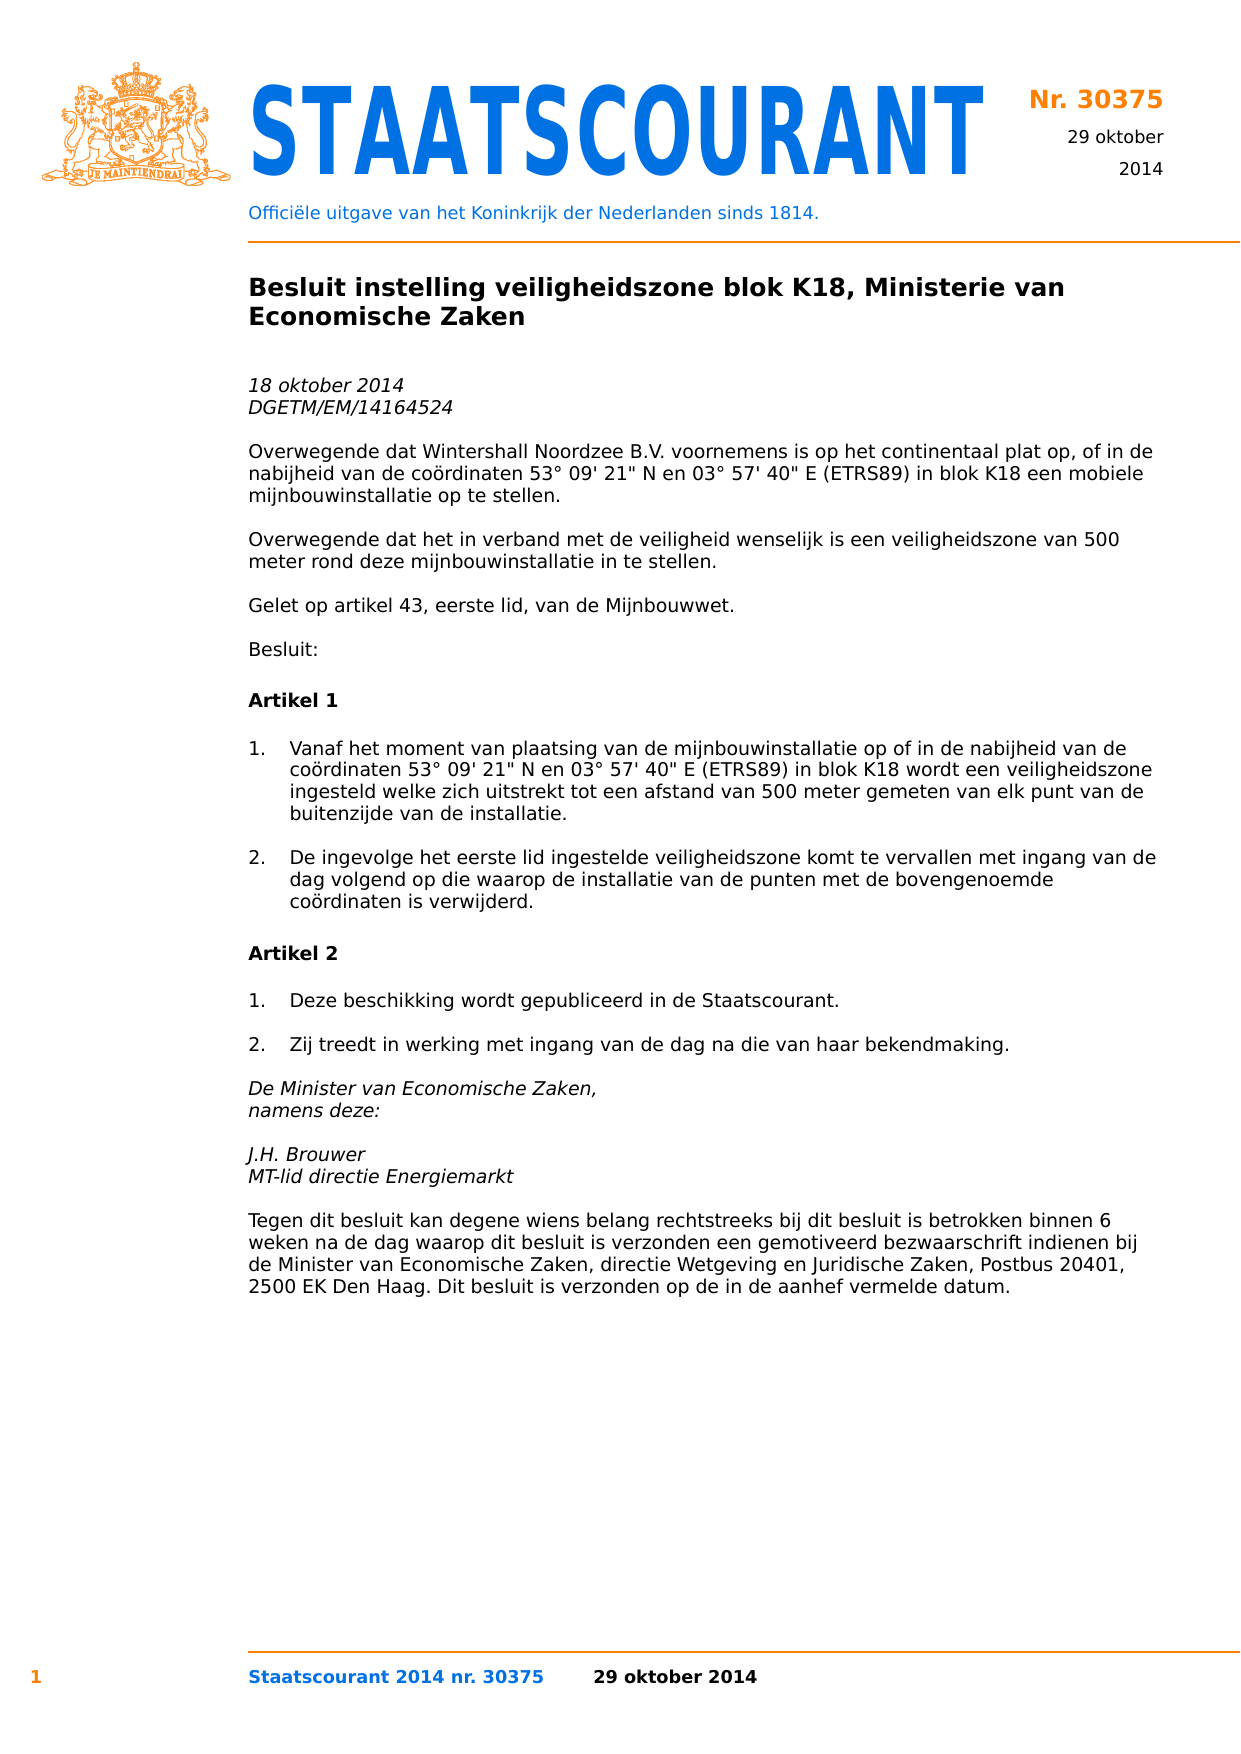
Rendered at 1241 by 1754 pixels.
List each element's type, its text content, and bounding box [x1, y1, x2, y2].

text Besluit: [248, 638, 1163, 660]
subtitle Artikel 1 [248, 690, 1163, 712]
subtitle Besluit instelling veiligheidszone blok K18, Ministerie van Economische Zaken [248, 273, 1163, 331]
table_header [25, 62, 248, 241]
text 18 oktober 2014 [248, 375, 1163, 397]
text 1. Deze beschikking wordt gepubliceerd in de Staatscourant. [248, 990, 1163, 1012]
table_cell 2014 [998, 153, 1240, 203]
text Overwegende dat het in verband met de veiligheid wenselijk is een veiligheidszone van 500 meter rond deze mijnbouwinstallatie in te stellen. [248, 529, 1163, 573]
table_cell Officiële uitgave van het Koninkrijk der Nederlanden sinds 1814. [248, 203, 1240, 241]
text De Minister van Economische Zaken, namens deze: J.H. Brouwer MT-lid directie Energiemarkt [248, 1078, 1163, 1188]
text Overwegende dat Wintershall Noordzee B.V. voornemens is op het continentaal plat op, of in de nabijheid van de coördinaten 53° 09' 21" N en 03° 57' 40" E (ETRS89) in blok K18 een mobiele mijnbouwinstallatie op te stellen. [248, 441, 1163, 507]
table_cell 29 oktober [998, 121, 1240, 153]
table_header STAATSCOURANT [248, 62, 998, 203]
text 2. Zij treedt in werking met ingang van de dag na die van haar bekendmaking. [248, 1034, 1163, 1056]
text 1. Vanaf het moment van plaatsing van de mijnbouwinstallatie op of in de nabijheid van de coördinaten 53° 09' 21" N en 03° 57' 40" E (ETRS89) in blok K18 wordt een veiligheidszone ingesteld welke zich uitstrekt tot een afstand van 500 meter gemeten van elk punt van de buitenzijde van de installatie. [248, 737, 1163, 825]
text 2. De ingevolge het eerste lid ingestelde veiligheidszone komt te vervallen met ingang van de dag volgend op die waarop de installatie van de punten met de bovengenoemde coördinaten is verwijderd. [248, 847, 1163, 913]
text Gelet op artikel 43, eerste lid, van de Mijnbouwwet. [248, 594, 1163, 617]
subtitle Artikel 2 [248, 943, 1163, 965]
picture [41, 62, 231, 186]
text DGETM/EM/14164524 [248, 397, 1163, 419]
text Tegen dit besluit kan degene wiens belang rechtstreeks bij dit besluit is betrokken binnen 6 weken na de dag waarop dit besluit is verzonden een gemotiveerd bezwaarschrift indienen bij de Minister van Economische Zaken, directie Wetgeving en Juridische Zaken, Postbus 20401, 2500 EK Den Haag. Dit besluit is verzonden op de in de aanhef vermelde datum. [248, 1209, 1163, 1297]
table_header Nr. 30375 [998, 62, 1240, 121]
